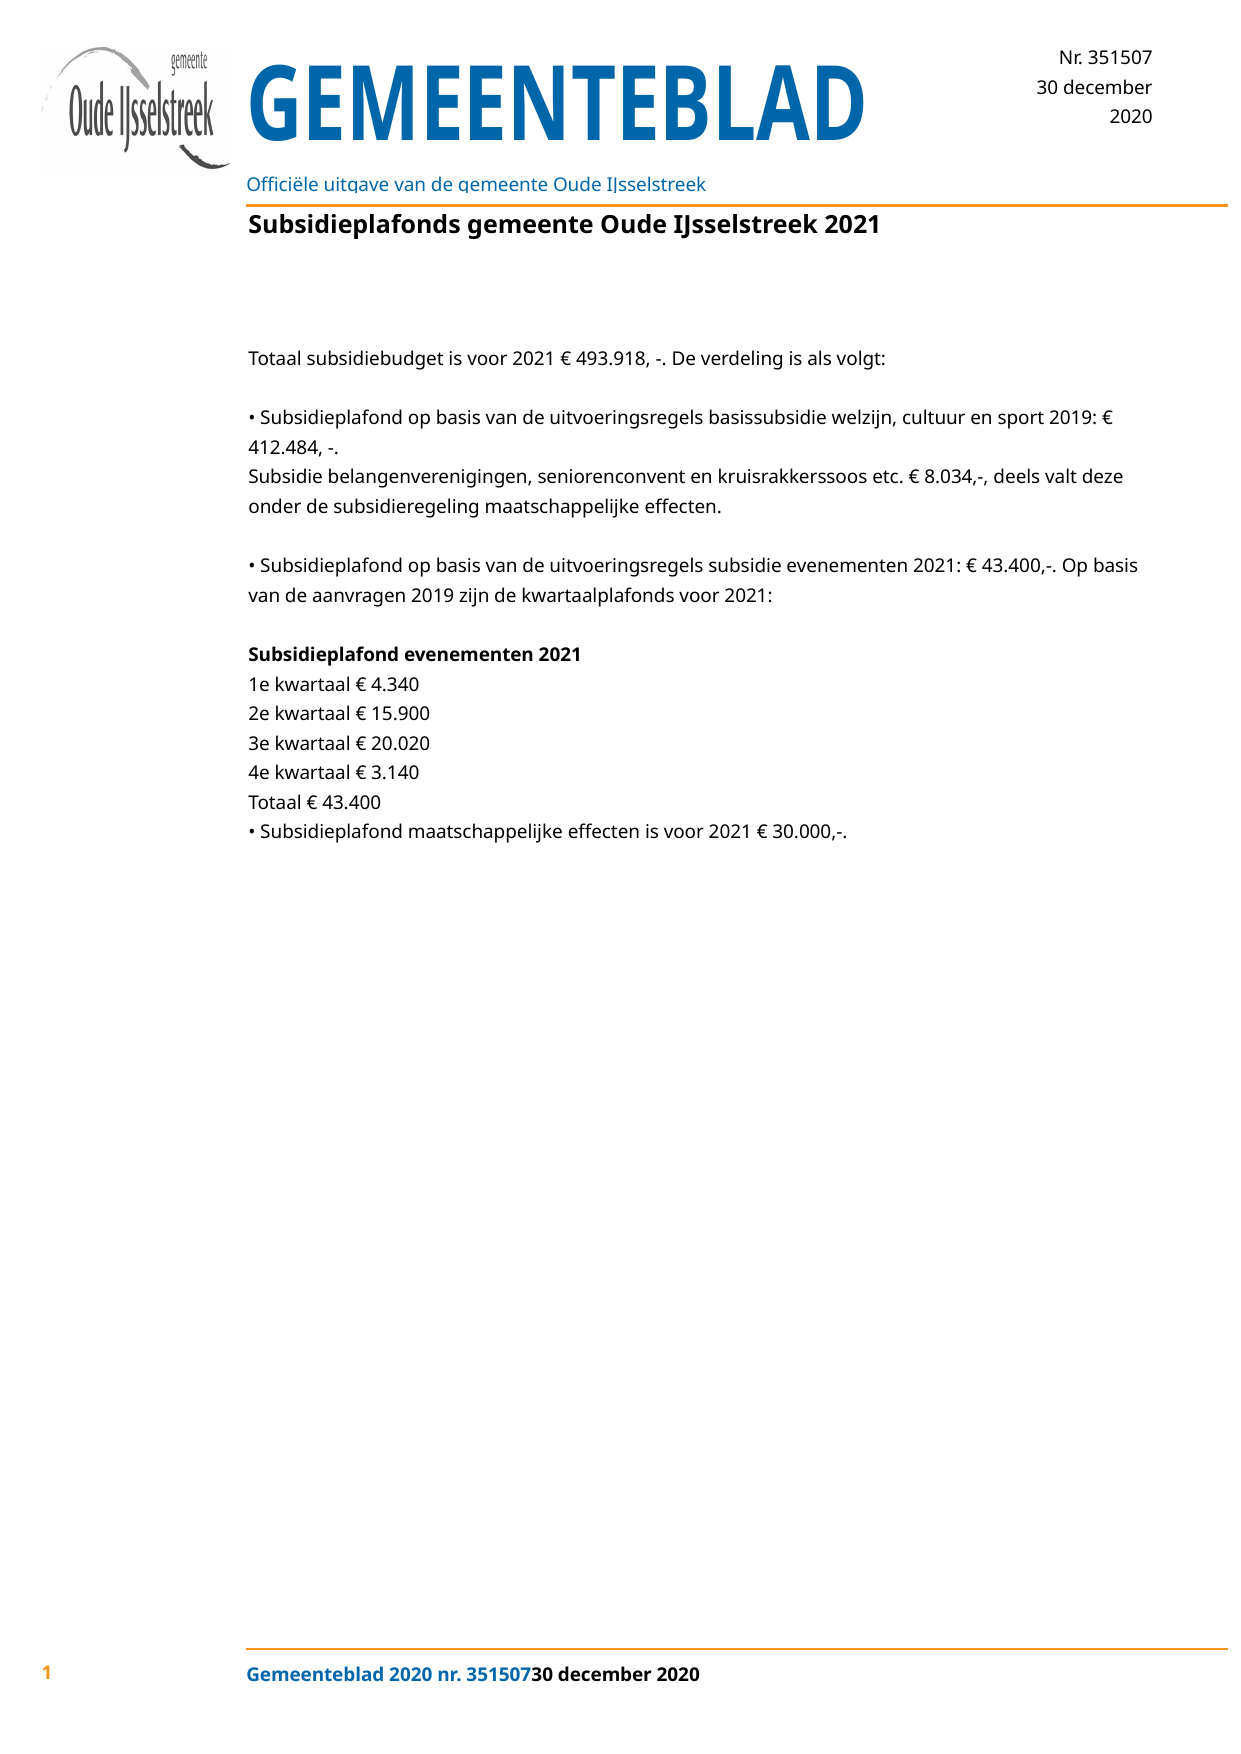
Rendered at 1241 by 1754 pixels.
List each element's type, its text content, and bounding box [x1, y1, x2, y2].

text Subsidieplafonds gemeente Oude IJsselstreek 2021 [248, 207, 1152, 241]
text • Subsidieplafond maatschappelijke effecten is voor 2021 € 30.000,-. [248, 819, 1152, 844]
text Subsidie belangenverenigingen, seniorenconvent en kruisrakkerssoos etc. € 8.034,-, deels valt deze onder de subsidieregeling maatschappelijke effecten. [248, 464, 1152, 519]
picture [41, 47, 231, 172]
text Subsidieplafond evenementen 2021 [248, 641, 1152, 667]
text • Subsidieplafond op basis van de uitvoeringsregels basissubsidie welzijn, cultuur en sport 2019: € 412.484, -. [248, 404, 1152, 460]
text • Subsidieplafond op basis van de uitvoeringsregels subsidie evenementen 2021: € 43.400,-. Op basis van de aanvragen 2019 zijn de kwartaalplafonds voor 2021: [248, 552, 1152, 608]
text 2e kwartaal € 15.900 [248, 700, 1152, 726]
text Totaal € 43.400 [248, 789, 1152, 815]
text 1e kwartaal € 4.340 [248, 671, 1152, 696]
text 4e kwartaal € 3.140 [248, 759, 1152, 785]
text 3e kwartaal € 20.020 [248, 730, 1152, 756]
text Totaal subsidiebudget is voor 2021 € 493.918, -. De verdeling is als volgt: [248, 345, 1152, 371]
